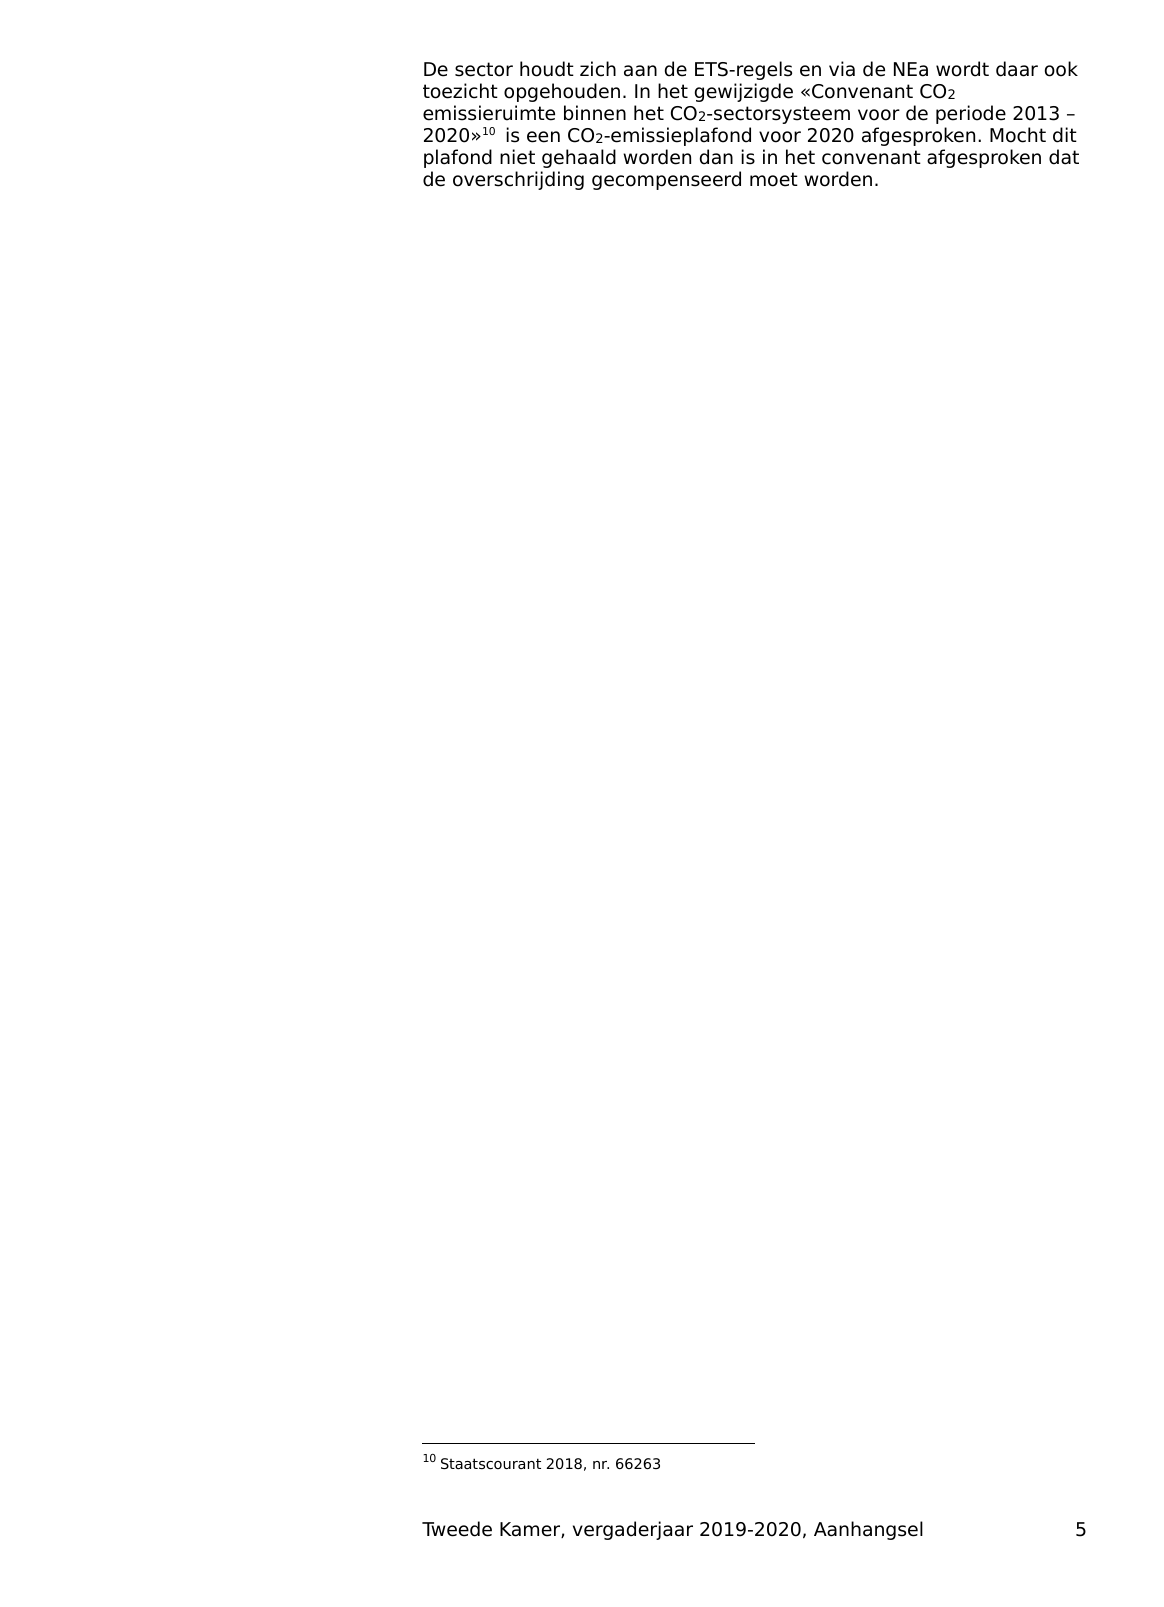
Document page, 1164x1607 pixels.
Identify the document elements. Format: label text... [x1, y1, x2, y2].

text De sector houdt zich aan de ETS-regels en via de NEa wordt daar ook toezicht opgehouden. In het gewijzigde «Convenant CO2 emissieruimte binnen het CO2-sectorsysteem voor de periode 2013 – 2020» is een CO2-emissieplafond voor 2020 afgesproken. Mocht dit plafond niet gehaald worden dan is in het convenant afgesproken dat de overschrijding gecompenseerd moet worden. [422, 59, 1087, 191]
text Staatscourant 2018, nr. 66263 [422, 1452, 1087, 1474]
